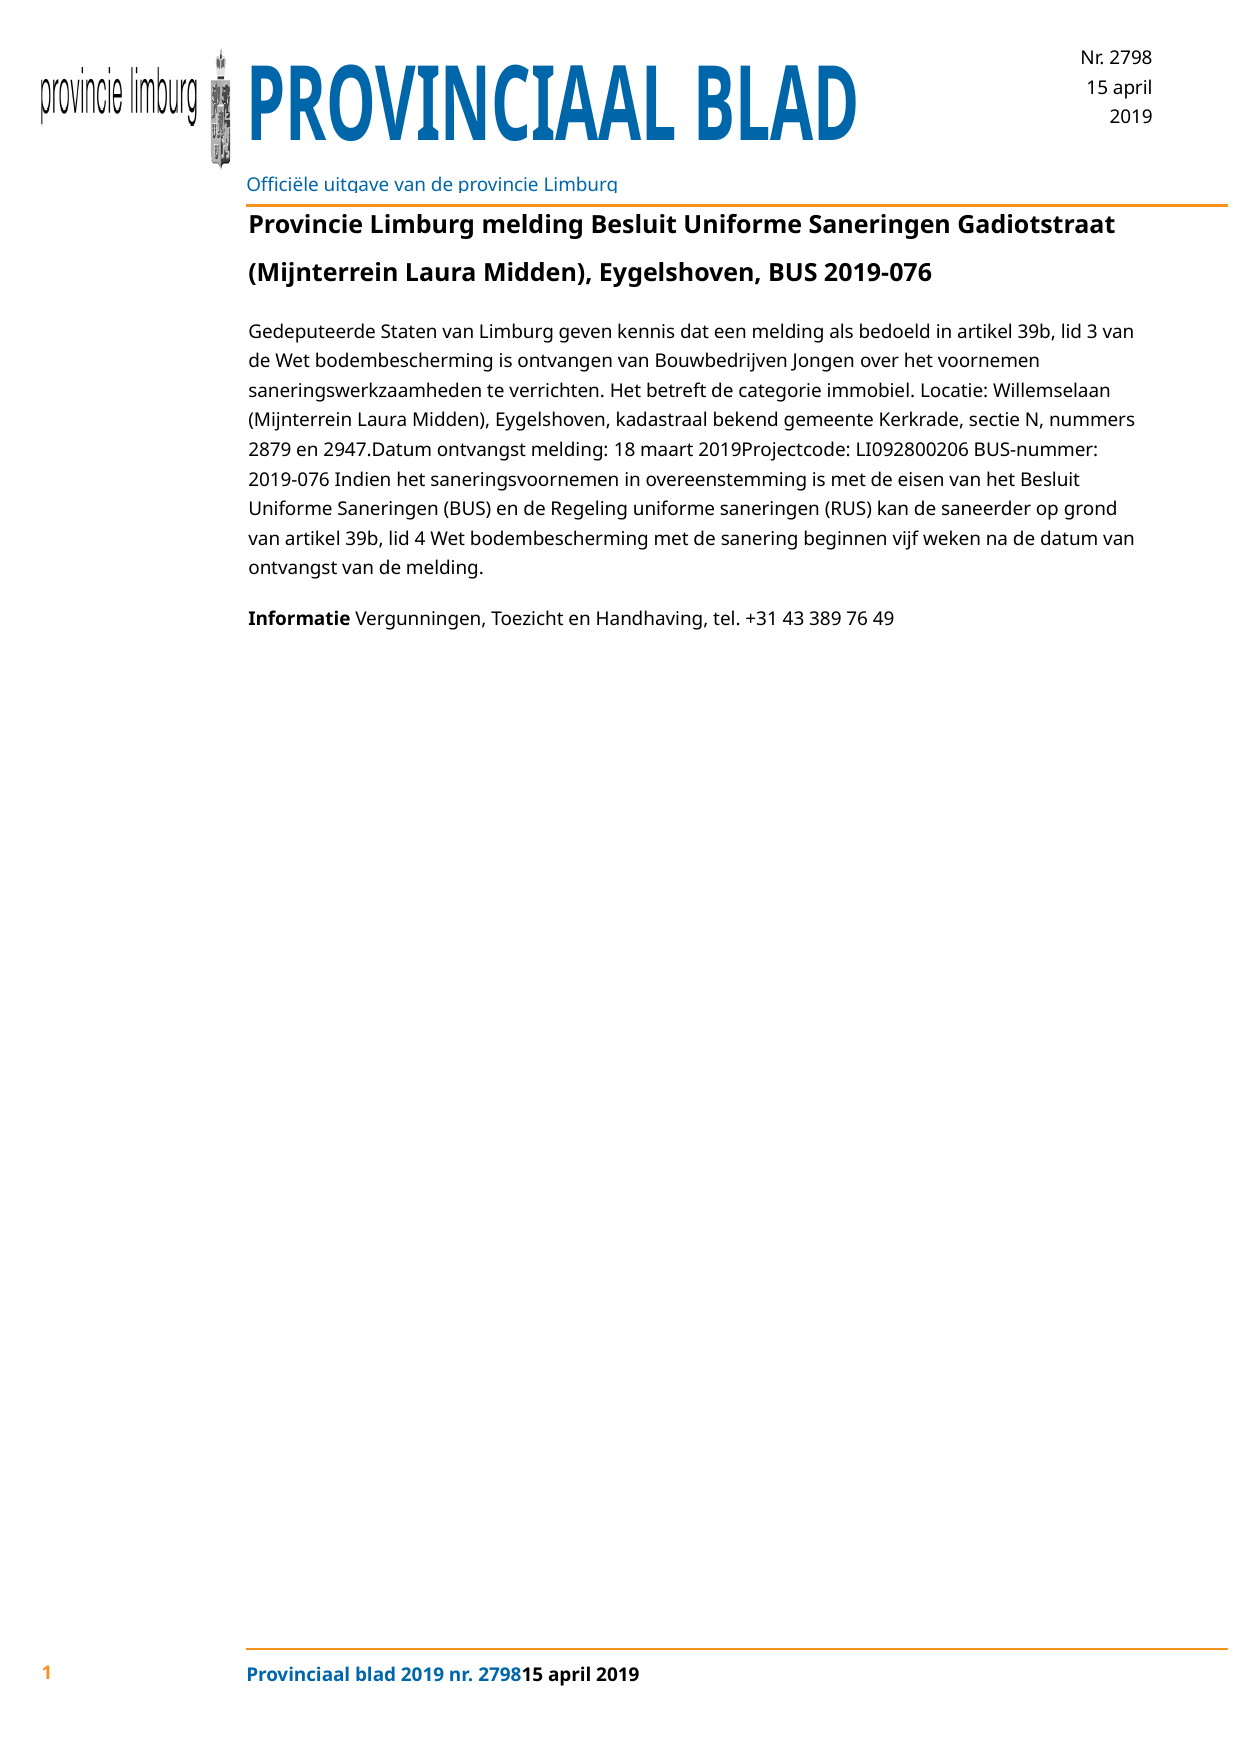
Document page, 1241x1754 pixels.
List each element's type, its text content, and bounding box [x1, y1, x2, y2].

text Provincie Limburg melding Besluit Uniforme Saneringen Gadiotstraat (Mijnterrein Laura Midden), Eygelshoven, BUS 2019-076 [248, 207, 1152, 288]
text Gedeputeerde Staten van Limburg geven kennis dat een melding als bedoeld in artikel 39b, lid 3 van de Wet bodembescherming is ontvangen van Bouwbedrijven Jongen over het voornemen saneringswerkzaamheden te verrichten. Het betreft de categorie immobiel. Locatie: Willemselaan (Mijnterrein Laura Midden), Eygelshoven, kadastraal bekend gemeente Kerkrade, sectie N, nummers 2879 en 2947.Datum ontvangst melding: 18 maart 2019Projectcode: LI092800206 BUS-nummer: 2019-076 Indien het saneringsvoornemen in overeenstemming is met de eisen van het Besluit Uniforme Saneringen (BUS) en de Regeling uniforme saneringen (RUS) kan de saneerder op grond van artikel 39b, lid 4 Wet bodembescherming met de sanering beginnen vijf weken na de datum van ontvangst van de melding. [248, 318, 1152, 580]
text Informatie Vergunningen, Toezicht en Handhaving, tel. +31 43 389 76 49 [248, 605, 1152, 631]
picture [41, 47, 231, 172]
